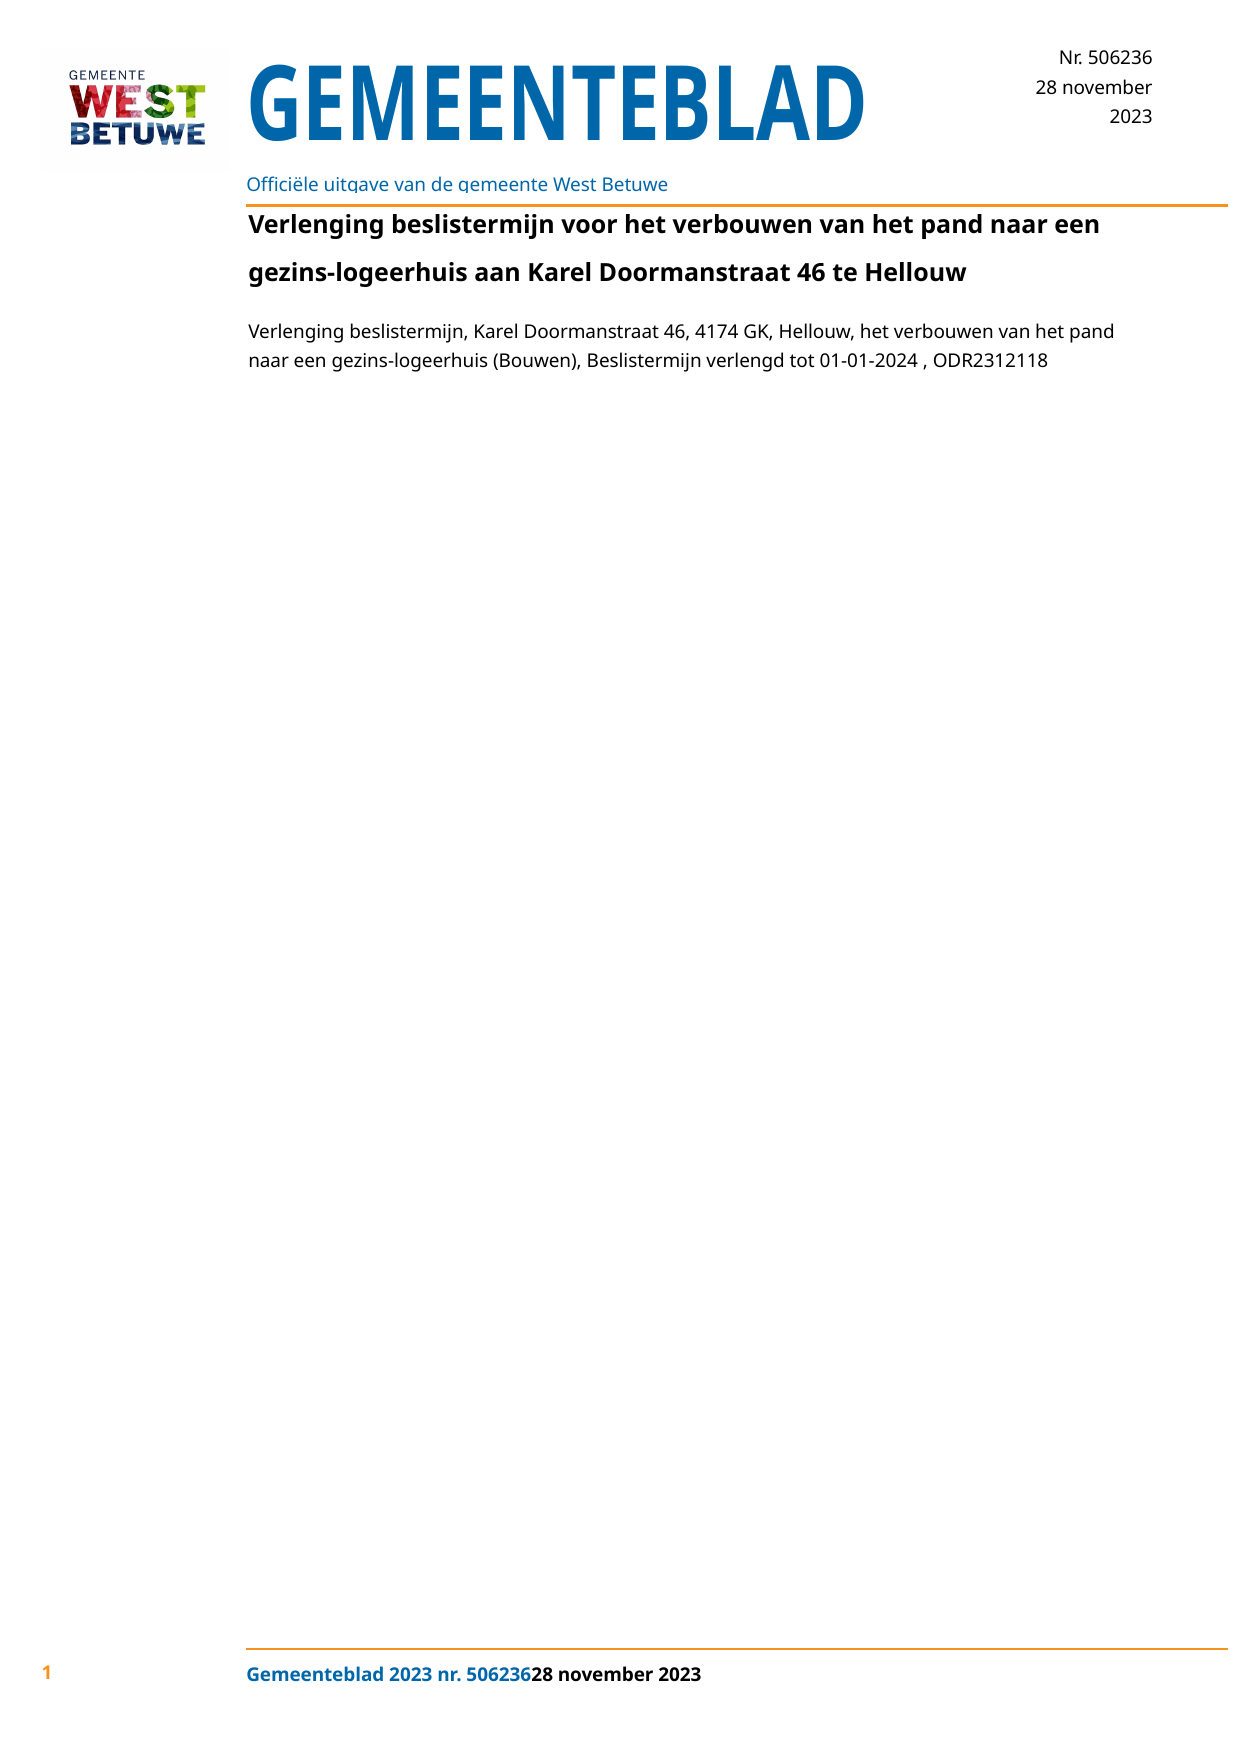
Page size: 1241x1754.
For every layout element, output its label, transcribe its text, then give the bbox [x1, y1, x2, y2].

text Verlenging beslistermijn voor het verbouwen van het pand naar een gezins-logeerhuis aan Karel Doormanstraat 46 te Hellouw [248, 207, 1152, 288]
text Verlenging beslistermijn, Karel Doormanstraat 46, 4174 GK, Hellouw, het verbouwen van het pand naar een gezins-logeerhuis (Bouwen), Beslistermijn verlengd tot 01-01-2024 , ODR2312118 [248, 318, 1152, 373]
picture [41, 47, 231, 172]
